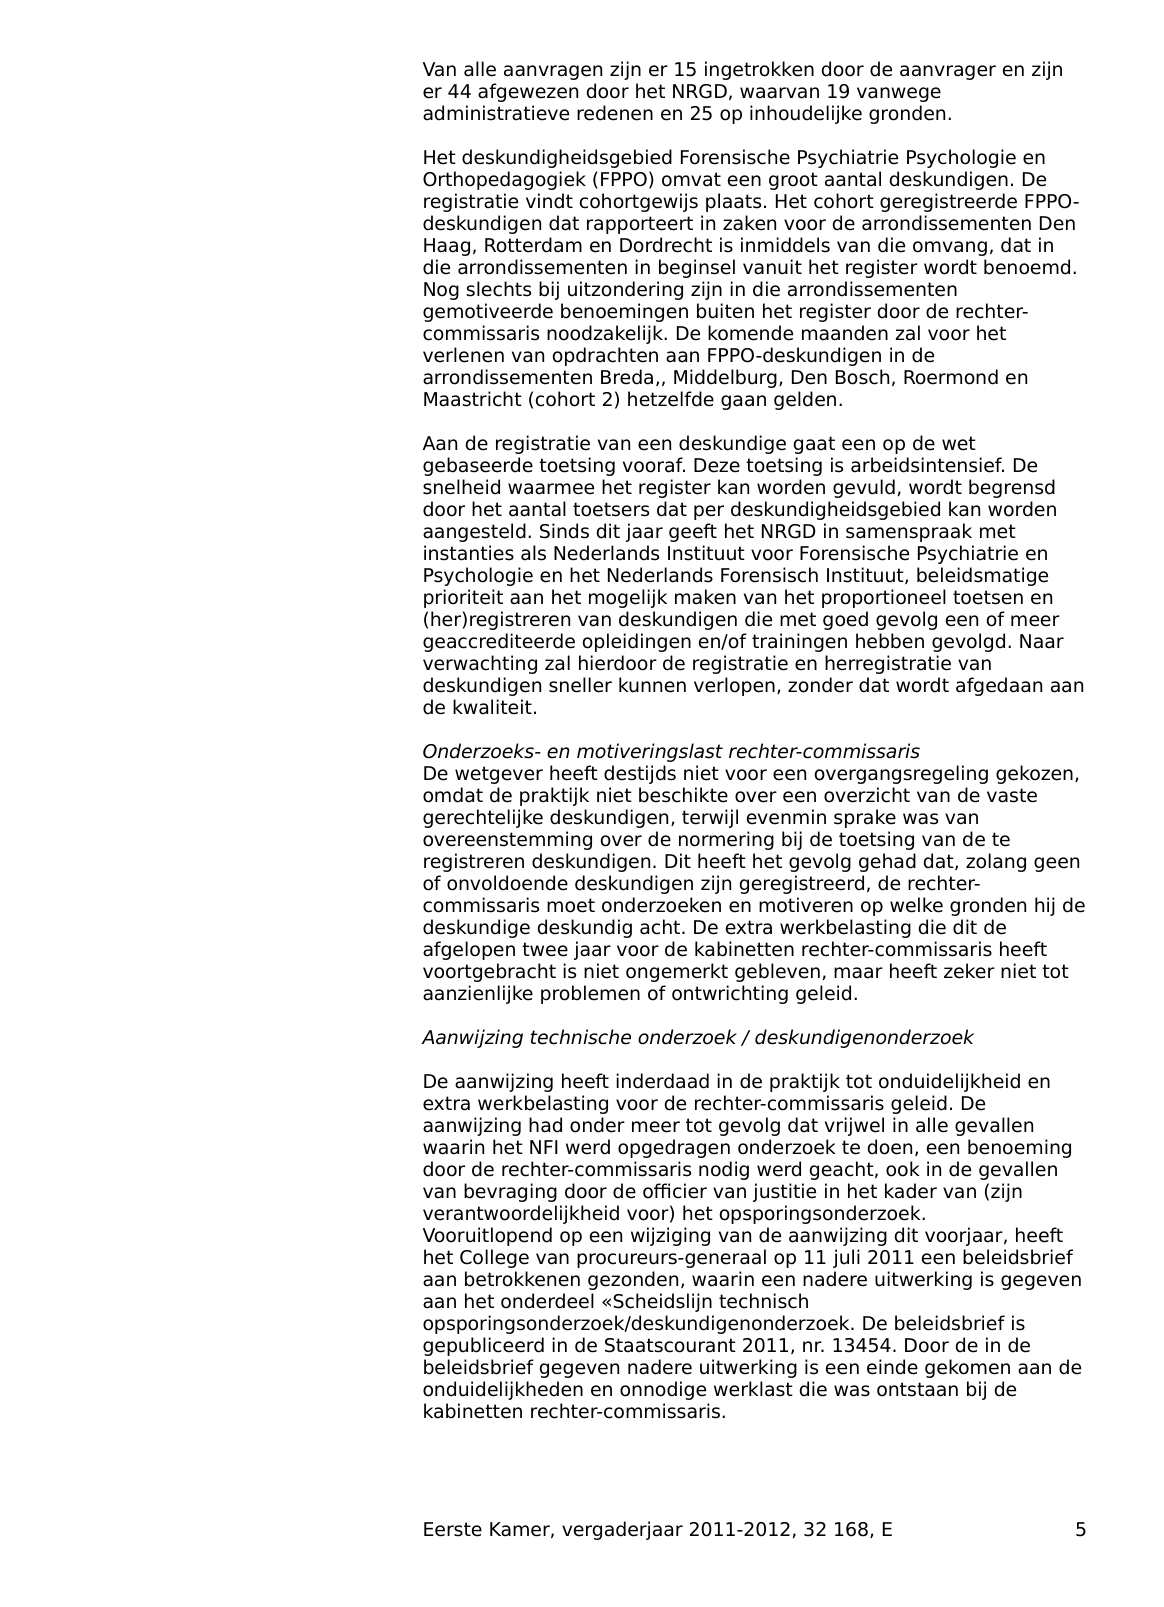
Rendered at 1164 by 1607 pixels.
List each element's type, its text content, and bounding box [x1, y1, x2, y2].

text De aanwijzing heeft inderdaad in de praktijk tot onduidelijkheid en extra werkbelasting voor de rechter-commissaris geleid. De aanwijzing had onder meer tot gevolg dat vrijwel in alle gevallen waarin het NFI werd opgedragen onderzoek te doen, een benoeming door de rechter-commissaris nodig werd geacht, ook in de gevallen van bevraging door de officier van justitie in het kader van (zijn verantwoordelijkheid voor) het opsporingsonderzoek. [422, 1071, 1087, 1225]
text Het deskundigheidsgebied Forensische Psychiatrie Psychologie en Orthopedagogiek (FPPO) omvat een groot aantal deskundigen. De registratie vindt cohortgewijs plaats. Het cohort geregistreerde FPPO-deskundigen dat rapporteert in zaken voor de arrondissementen Den Haag, Rotterdam en Dordrecht is inmiddels van die omvang, dat in die arrondissementen in beginsel vanuit het register wordt benoemd. Nog slechts bij uitzondering zijn in die arrondissementen gemotiveerde benoemingen buiten het register door de rechter-commissaris noodzakelijk. De komende maanden zal voor het verlenen van opdrachten aan FPPO-deskundigen in de arrondissementen Breda,, Middelburg, Den Bosch, Roermond en Maastricht (cohort 2) hetzelfde gaan gelden. [422, 147, 1087, 411]
subtitle Aanwijzing technische onderzoek / deskundigenonderzoek [422, 1027, 1087, 1049]
text Van alle aanvragen zijn er 15 ingetrokken door de aanvrager en zijn er 44 afgewezen door het NRGD, waarvan 19 vanwege administratieve redenen en 25 op inhoudelijke gronden. [422, 59, 1087, 125]
text Vooruitlopend op een wijziging van de aanwijzing dit voorjaar, heeft het College van procureurs-generaal op 11 juli 2011 een beleidsbrief aan betrokkenen gezonden, waarin een nadere uitwerking is gegeven aan het onderdeel «Scheidslijn technisch opsporingsonderzoek/deskundigenonderzoek. De beleidsbrief is gepubliceerd in de Staatscourant 2011, nr. 13454. Door de in de beleidsbrief gegeven nadere uitwerking is een einde gekomen aan de onduidelijkheden en onnodige werklast die was ontstaan bij de kabinetten rechter-commissaris. [422, 1225, 1087, 1423]
subtitle Onderzoeks- en motiveringslast rechter-commissaris [422, 741, 1087, 763]
text De wetgever heeft destijds niet voor een overgangsregeling gekozen, omdat de praktijk niet beschikte over een overzicht van de vaste gerechtelijke deskundigen, terwijl evenmin sprake was van overeenstemming over de normering bij de toetsing van de te registreren deskundigen. Dit heeft het gevolg gehad dat, zolang geen of onvoldoende deskundigen zijn geregistreerd, de rechter-commissaris moet onderzoeken en motiveren op welke gronden hij de deskundige deskundig acht. De extra werkbelasting die dit de afgelopen twee jaar voor de kabinetten rechter-commissaris heeft voortgebracht is niet ongemerkt gebleven, maar heeft zeker niet tot aanzienlijke problemen of ontwrichting geleid. [422, 763, 1087, 1005]
text Aan de registratie van een deskundige gaat een op de wet gebaseerde toetsing vooraf. Deze toetsing is arbeidsintensief. De snelheid waarmee het register kan worden gevuld, wordt begrensd door het aantal toetsers dat per deskundigheidsgebied kan worden aangesteld. Sinds dit jaar geeft het NRGD in samenspraak met instanties als Nederlands Instituut voor Forensische Psychiatrie en Psychologie en het Nederlands Forensisch Instituut, beleidsmatige prioriteit aan het mogelijk maken van het proportioneel toetsen en (her)registreren van deskundigen die met goed gevolg een of meer geaccrediteerde opleidingen en/of trainingen hebben gevolgd. Naar verwachting zal hierdoor de registratie en herregistratie van deskundigen sneller kunnen verlopen, zonder dat wordt afgedaan aan de kwaliteit. [422, 433, 1087, 719]
